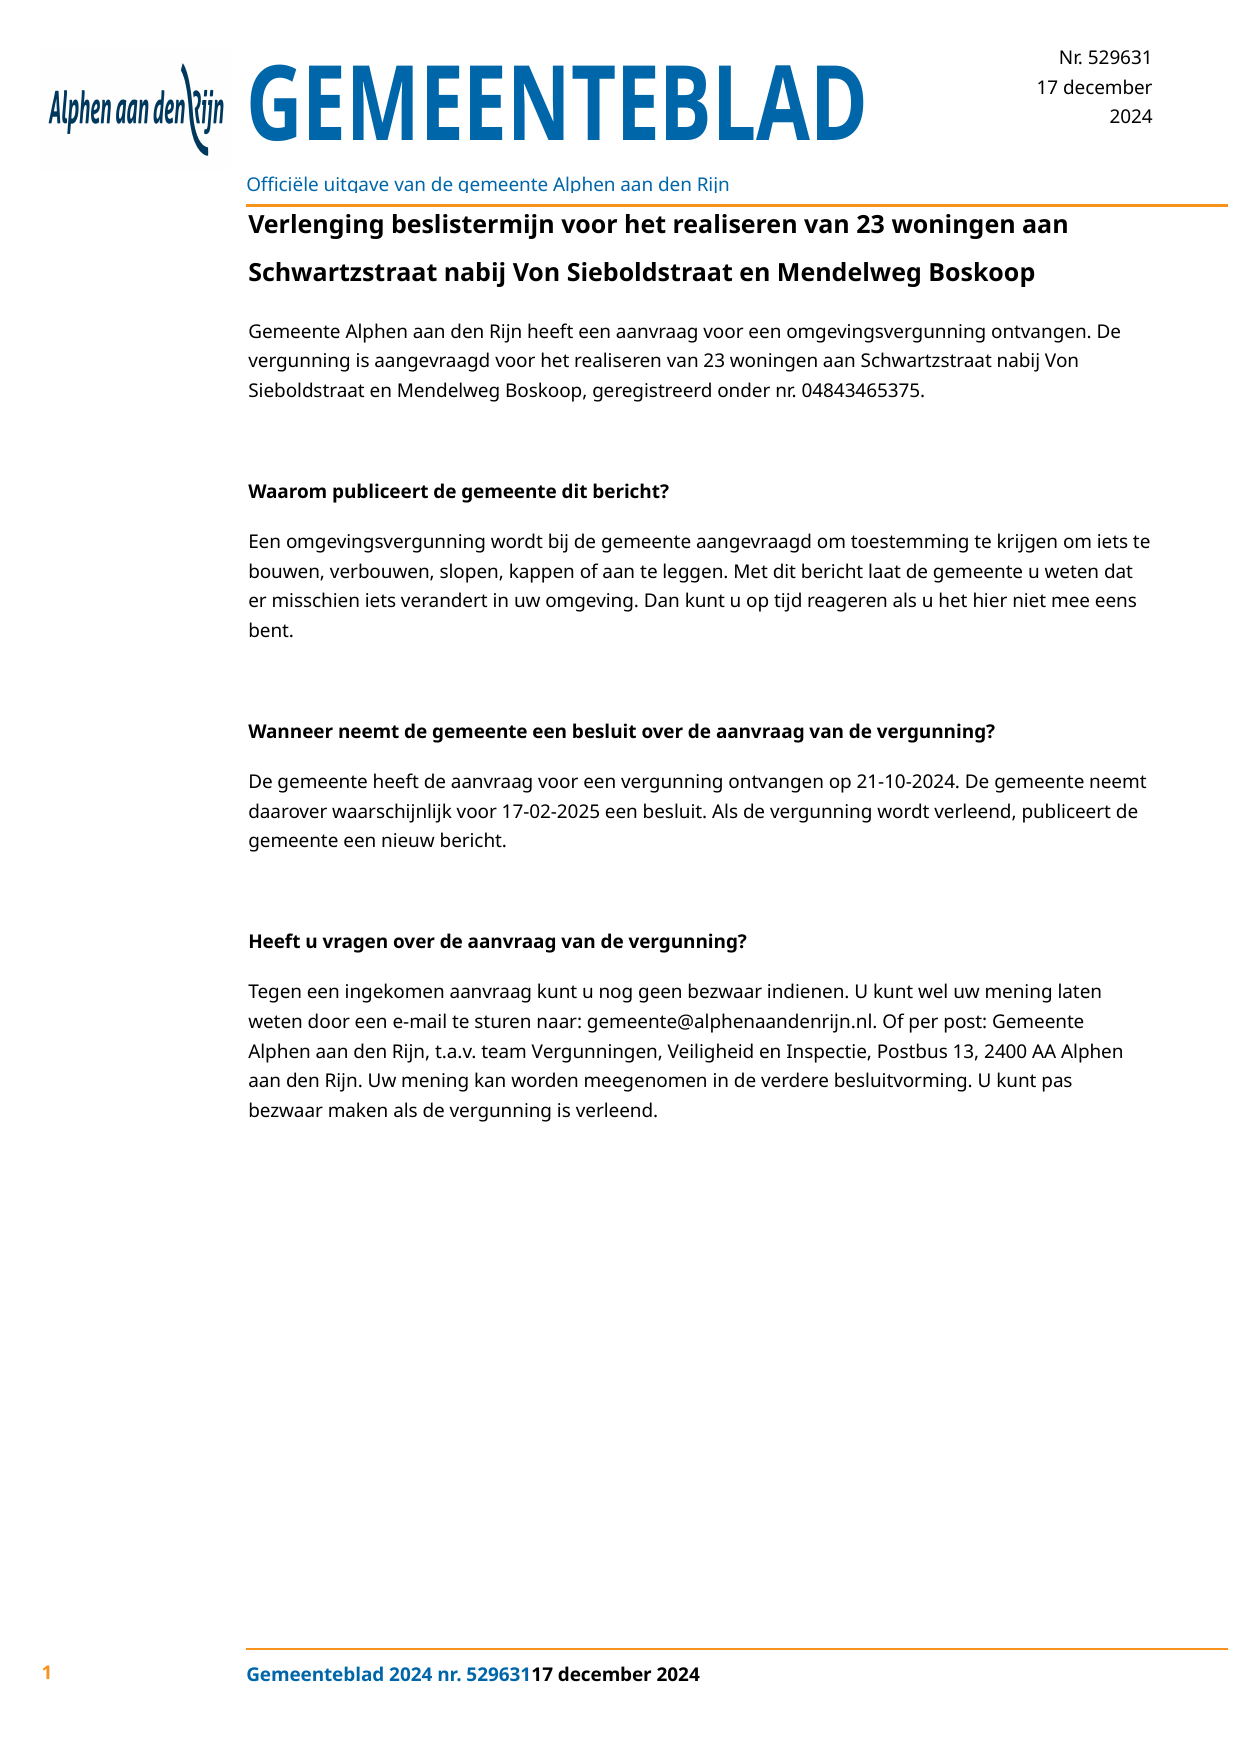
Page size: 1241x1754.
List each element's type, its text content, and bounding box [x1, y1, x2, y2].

text Verlenging beslistermijn voor het realiseren van 23 woningen aan Schwartzstraat nabij Von Sieboldstraat en Mendelweg Boskoop [248, 207, 1152, 288]
text Heeft u vragen over de aanvraag van de vergunning? [248, 928, 1152, 954]
text Tegen een ingekomen aanvraag kunt u nog geen bezwaar indienen. U kunt wel uw mening laten weten door een e-mail te sturen naar: gemeente@alphenaandenrijn.nl. Of per post: Gemeente Alphen aan den Rijn, t.a.v. team Vergunningen, Veiligheid en Inspectie, Postbus 13, 2400 AA Alphen aan den Rijn. Uw mening kan worden meegenomen in de verdere besluitvorming. U kunt pas bezwaar maken als de vergunning is verleend. [248, 979, 1152, 1123]
text De gemeente heeft de aanvraag voor een vergunning ontvangen op 21-10-2024. De gemeente neemt daarover waarschijnlijk voor 17-02-2025 een besluit. Als de vergunning wordt verleend, publiceert de gemeente een nieuw bericht. [248, 768, 1152, 853]
text Wanneer neemt de gemeente een besluit over de aanvraag van de vergunning? [248, 718, 1152, 744]
text Waarom publiceert de gemeente dit bericht? [248, 478, 1152, 504]
text Gemeente Alphen aan den Rijn heeft een aanvraag voor een omgevingsvergunning ontvangen. De vergunning is aangevraagd voor het realiseren van 23 woningen aan Schwartzstraat nabij Von Sieboldstraat en Mendelweg Boskoop, geregistreerd onder nr. 04843465375. [248, 318, 1152, 403]
text Een omgevingsvergunning wordt bij de gemeente aangevraagd om toestemming te krijgen om iets te bouwen, verbouwen, slopen, kappen of aan te leggen. Met dit bericht laat de gemeente u weten dat er misschien iets verandert in uw omgeving. Dan kunt u op tijd reageren als u het hier niet mee eens bent. [248, 528, 1152, 643]
picture [41, 47, 231, 172]
